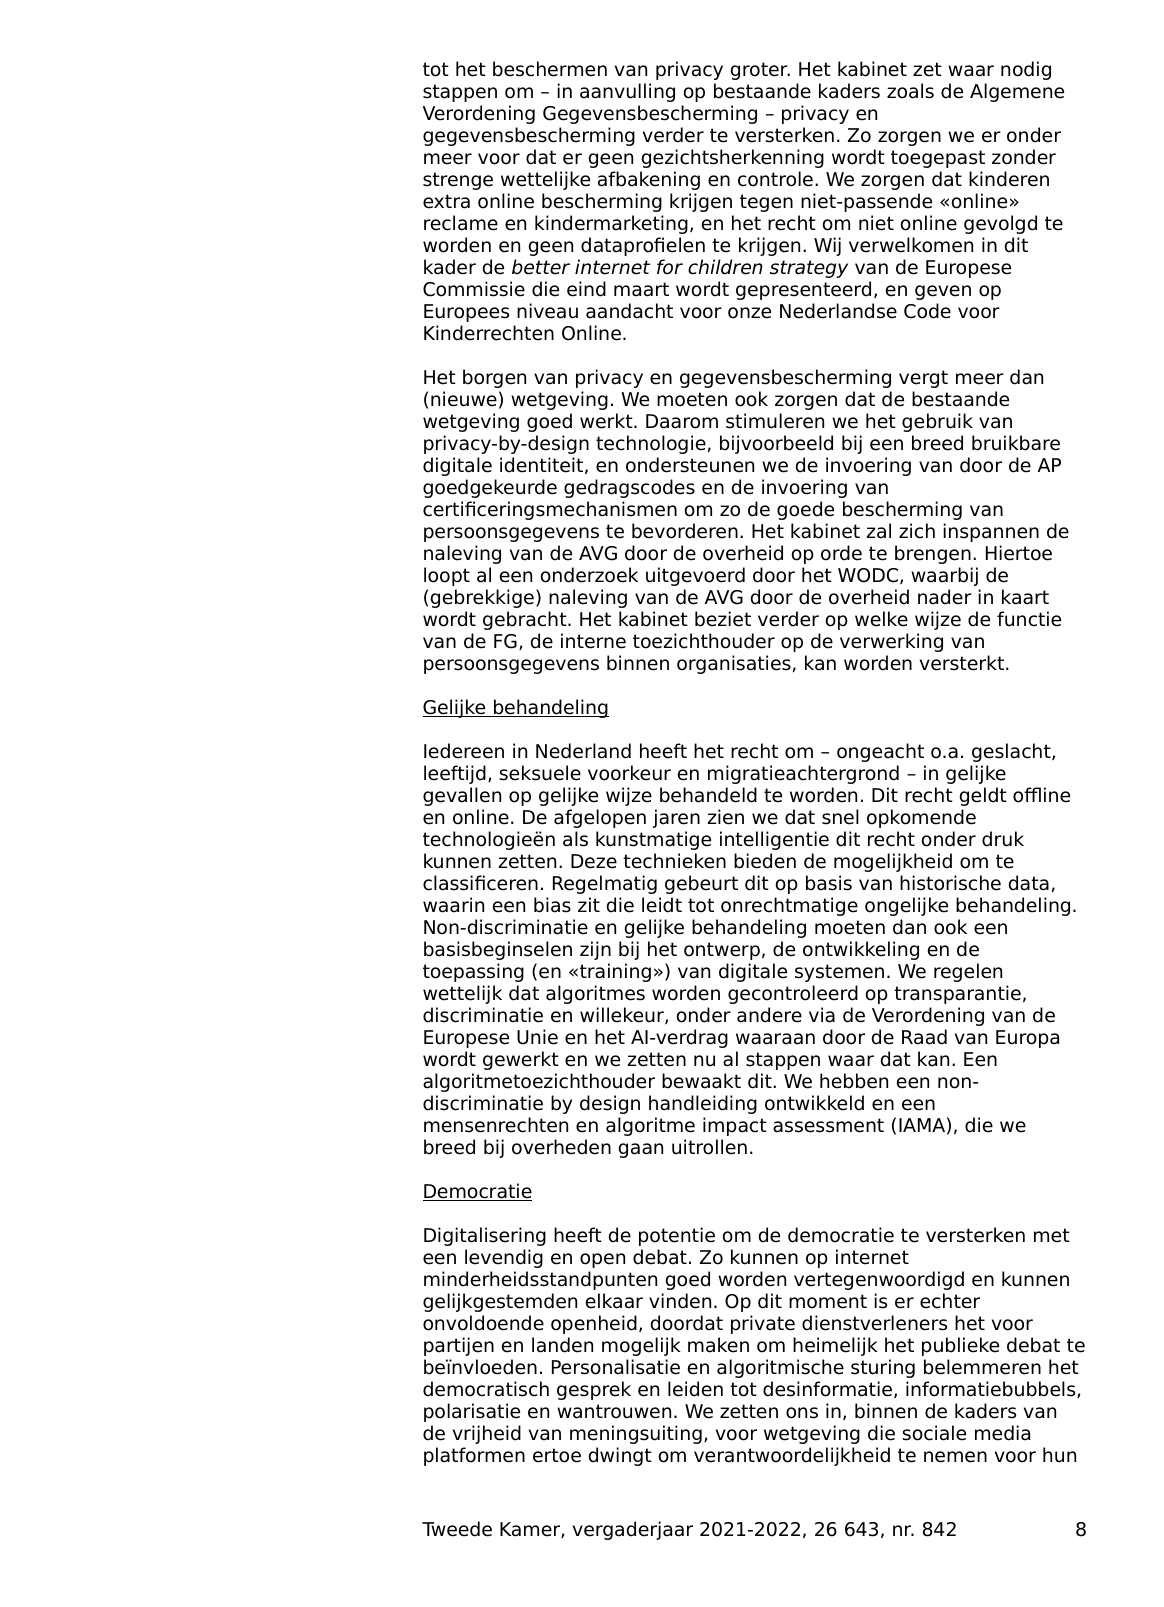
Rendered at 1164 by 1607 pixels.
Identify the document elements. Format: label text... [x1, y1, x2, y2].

subtitle Democratie [422, 1181, 1087, 1203]
text Iedereen in Nederland heeft het recht om – ongeacht o.a. geslacht, leeftijd, seksuele voorkeur en migratieachtergrond – in gelijke gevallen op gelijke wijze behandeld te worden. Dit recht geldt offline en online. De afgelopen jaren zien we dat snel opkomende technologieën als kunstmatige intelligentie dit recht onder druk kunnen zetten. Deze technieken bieden de mogelijkheid om te classificeren. Regelmatig gebeurt dit op basis van historische data, waarin een bias zit die leidt tot onrechtmatige ongelijke behandeling. Non-discriminatie en gelijke behandeling moeten dan ook een basisbeginselen zijn bij het ontwerp, de ontwikkeling en de toepassing (en «training») van digitale systemen. We regelen wettelijk dat algoritmes worden gecontroleerd op transparantie, discriminatie en willekeur, onder andere via de Verordening van de Europese Unie en het AI-verdrag waaraan door de Raad van Europa wordt gewerkt en we zetten nu al stappen waar dat kan. Een algoritmetoezichthouder bewaakt dit. We hebben een non-discriminatie by design handleiding ontwikkeld en een mensenrechten en algoritme impact assessment (IAMA), die we breed bij overheden gaan uitrollen. [422, 741, 1087, 1159]
text Het borgen van privacy en gegevensbescherming vergt meer dan (nieuwe) wetgeving. We moeten ook zorgen dat de bestaande wetgeving goed werkt. Daarom stimuleren we het gebruik van privacy-by-design technologie, bijvoorbeeld bij een breed bruikbare digitale identiteit, en ondersteunen we de invoering van door de AP goedgekeurde gedragscodes en de invoering van certificeringsmechanismen om zo de goede bescherming van persoonsgegevens te bevorderen. Het kabinet zal zich inspannen de naleving van de AVG door de overheid op orde te brengen. Hiertoe loopt al een onderzoek uitgevoerd door het WODC, waarbij de (gebrekkige) naleving van de AVG door de overheid nader in kaart wordt gebracht. Het kabinet beziet verder op welke wijze de functie van de FG, de interne toezichthouder op de verwerking van persoonsgegevens binnen organisaties, kan worden versterkt. [422, 367, 1087, 675]
subtitle Gelijke behandeling [422, 697, 1087, 719]
text tot het beschermen van privacy groter. Het kabinet zet waar nodig stappen om – in aanvulling op bestaande kaders zoals de Algemene Verordening Gegevensbescherming – privacy en gegevensbescherming verder te versterken. Zo zorgen we er onder meer voor dat er geen gezichtsherkenning wordt toegepast zonder strenge wettelijke afbakening en controle. We zorgen dat kinderen extra online bescherming krijgen tegen niet-passende «online» reclame en kindermarketing, en het recht om niet online gevolgd te worden en geen dataprofielen te krijgen. Wij verwelkomen in dit kader de better internet for children strategy van de Europese Commissie die eind maart wordt gepresenteerd, en geven op Europees niveau aandacht voor onze Nederlandse Code voor Kinderrechten Online. [422, 59, 1087, 345]
text Digitalisering heeft de potentie om de democratie te versterken met een levendig en open debat. Zo kunnen op internet minderheidsstandpunten goed worden vertegenwoordigd en kunnen gelijkgestemden elkaar vinden. Op dit moment is er echter onvoldoende openheid, doordat private dienstverleners het voor partijen en landen mogelijk maken om heimelijk het publieke debat te beïnvloeden. Personalisatie en algoritmische sturing belemmeren het democratisch gesprek en leiden tot desinformatie, informatiebubbels, polarisatie en wantrouwen. We zetten ons in, binnen de kaders van de vrijheid van meningsuiting, voor wetgeving die sociale media platformen ertoe dwingt om verantwoordelijkheid te nemen voor hun [422, 1225, 1087, 1467]
